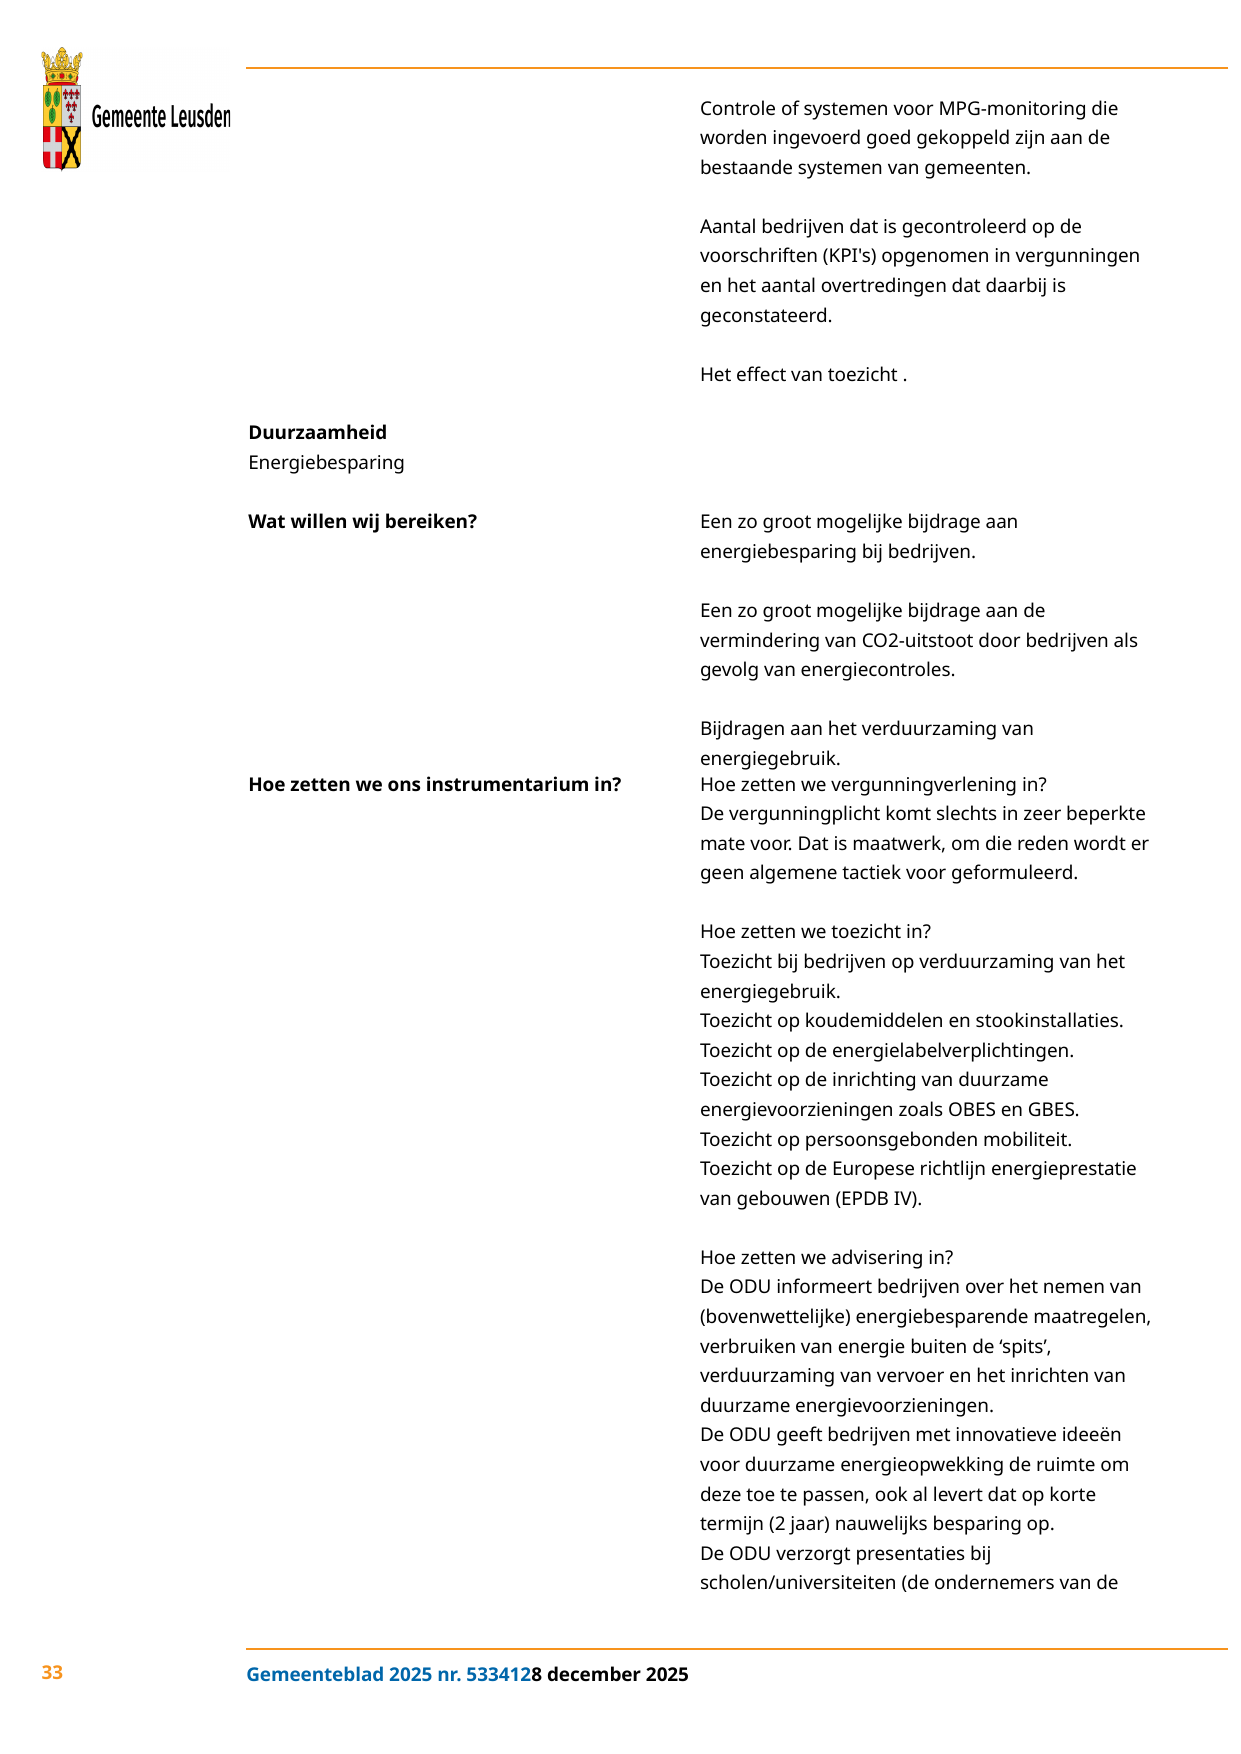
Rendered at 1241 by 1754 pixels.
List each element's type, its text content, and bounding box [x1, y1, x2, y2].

text Energiebesparing [248, 449, 1152, 475]
table_cell Controle of systemen voor MPG-monitoring die worden ingevoerd goed gekoppeld zijn aan de bestaande systemen van gemeenten. Aantal bedrijven dat is gecontroleerd op de voorschriften (KPI's) opgenomen in vergunningen en het aantal overtredingen dat daarbij is geconstateerd. Het effect van toezicht . [700, 95, 1152, 387]
table_header Een zo groot mogelijke bijdrage aan energiebesparing bij bedrijven. Een zo groot mogelijke bijdrage aan de vermindering van CO2-uitstoot door bedrijven als gevolg van energiecontroles. Bijdragen aan het verduurzaming van energiegebruik. [700, 509, 1152, 771]
picture [41, 47, 231, 172]
table_cell Hoe zetten we ons instrumentarium in? [248, 771, 700, 1595]
table_cell [248, 95, 700, 387]
table_cell Hoe zetten we vergunningverlening in? De vergunningplicht komt slechts in zeer beperkte mate voor. Dat is maatwerk, om die reden wordt er geen algemene tactiek voor geformuleerd. Hoe zetten we toezicht in? Toezicht bij bedrijven op verduurzaming van het energiegebruik. Toezicht op koudemiddelen en stookinstallaties. Toezicht op de energielabelverplichtingen. Toezicht op de inrichting van duurzame energievoorzieningen zoals OBES en GBES. Toezicht op persoonsgebonden mobiliteit. Toezicht op de Europese richtlijn energieprestatie van gebouwen (EPDB IV). Hoe zetten we advisering in? De ODU informeert bedrijven over het nemen van (bovenwettelijke) energiebesparende maatregelen, verbruiken van energie buiten de ‘spits’, verduurzaming van vervoer en het inrichten van duurzame energievoorzieningen. De ODU geeft bedrijven met innovatieve ideeën voor duurzame energieopwekking de ruimte om deze toe te passen, ook al levert dat op korte termijn (2 jaar) nauwelijks besparing op. De ODU verzorgt presentaties bij scholen/universiteiten (de ondernemers van de [700, 771, 1152, 1595]
table_header Wat willen wij bereiken? [248, 509, 700, 771]
text Duurzaamheid [248, 419, 1152, 445]
